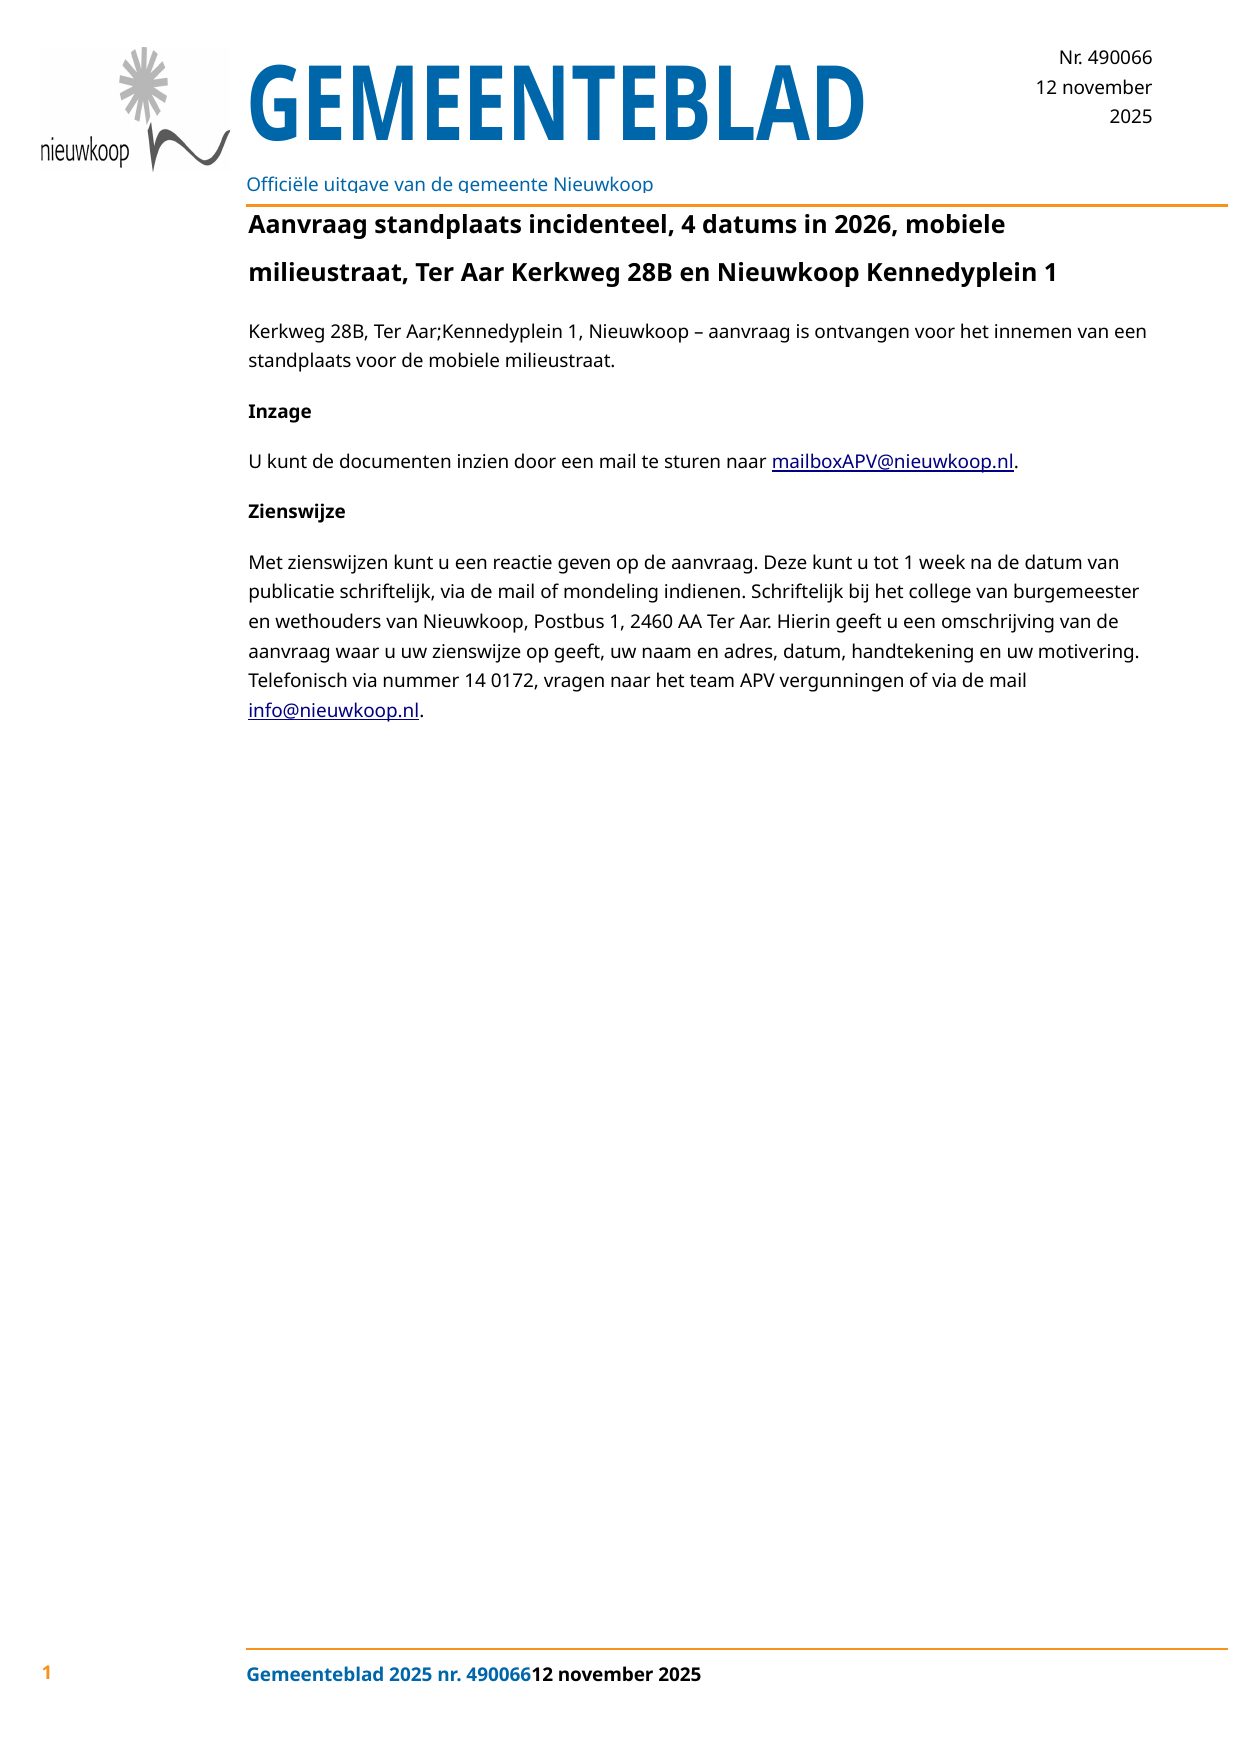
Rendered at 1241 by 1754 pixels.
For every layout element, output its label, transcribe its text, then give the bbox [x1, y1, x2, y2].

text Zienswijze [248, 499, 1152, 524]
picture [41, 47, 231, 172]
text Aanvraag standplaats incidenteel, 4 datums in 2026, mobiele milieustraat, Ter Aar Kerkweg 28B en Nieuwkoop Kennedyplein 1 [248, 207, 1152, 288]
text Inzage [248, 398, 1152, 424]
text U kunt de documenten inzien door een mail te sturen naar mailboxAPV@nieuwkoop.nl. [248, 448, 1152, 474]
text Kerkweg 28B, Ter Aar;Kennedyplein 1, Nieuwkoop – aanvraag is ontvangen voor het innemen van een standplaats voor de mobiele milieustraat. [248, 318, 1152, 373]
text Met zienswijzen kunt u een reactie geven op de aanvraag. Deze kunt u tot 1 week na de datum van publicatie schriftelijk, via de mail of mondeling indienen. Schriftelijk bij het college van burgemeester en wethouders van Nieuwkoop, Postbus 1, 2460 AA Ter Aar. Hierin geeft u een omschrijving van de aanvraag waar u uw zienswijze op geeft, uw naam en adres, datum, handtekening en uw motivering. Telefonisch via nummer 14 0172, vragen naar het team APV vergunningen of via de mail info@nieuwkoop.nl. [248, 549, 1152, 723]
